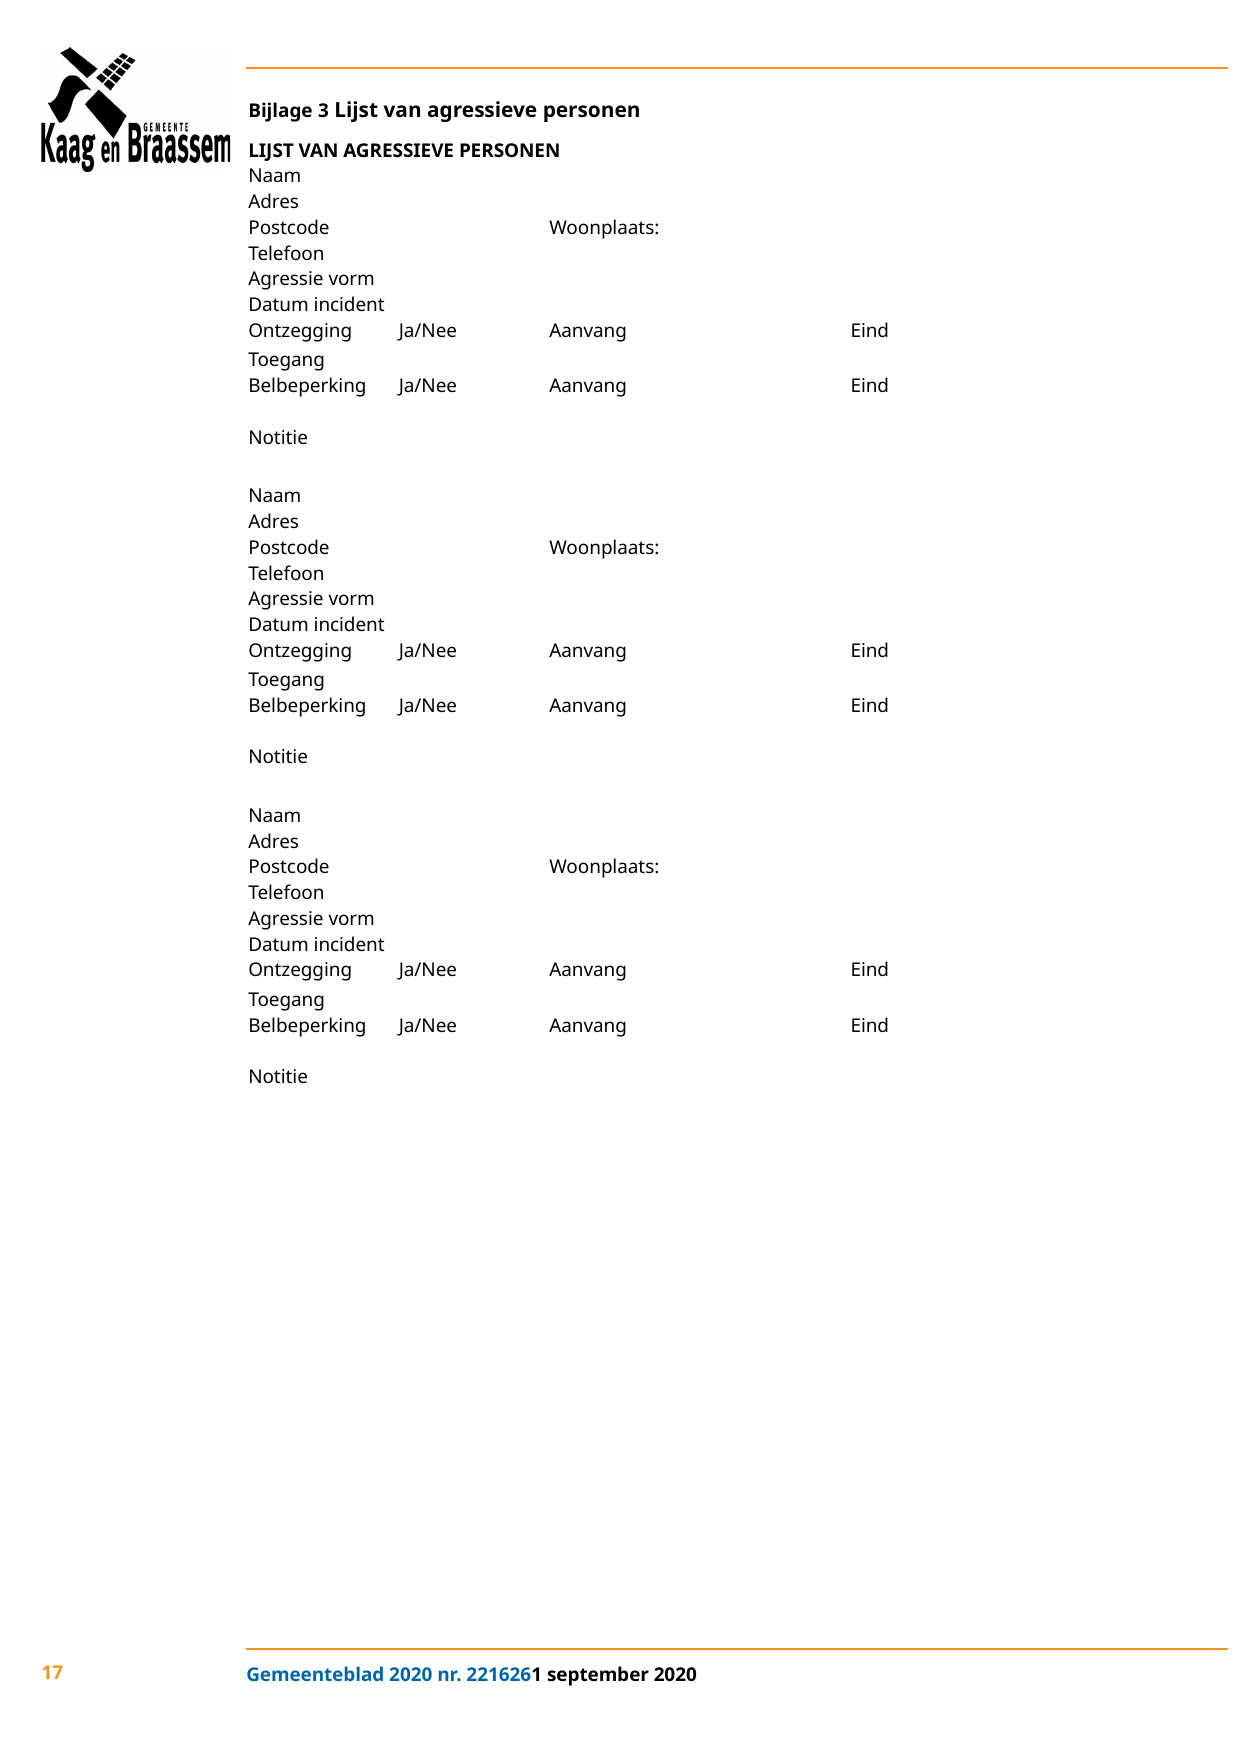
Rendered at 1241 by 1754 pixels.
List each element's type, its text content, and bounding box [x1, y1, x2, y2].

text Bijlage 3 Lijst van agressieve personen [248, 95, 1152, 123]
table_cell [399, 189, 1152, 214]
table_cell [1001, 317, 1152, 372]
table_cell [399, 560, 1152, 585]
table_cell Belbeperking [248, 692, 398, 718]
table_header Naam [248, 802, 398, 828]
table_cell [700, 373, 850, 398]
table_header [399, 483, 1152, 508]
table_cell Ontzegging Toegang [248, 637, 398, 692]
table_cell Aanvang [549, 1012, 700, 1038]
table_cell [399, 266, 1152, 291]
table_header [399, 163, 1152, 188]
table_cell Agressie vorm [248, 905, 398, 931]
table_cell Notitie [248, 424, 398, 449]
table_cell [1001, 957, 1152, 1012]
table_cell Telefoon [248, 560, 398, 585]
table_cell Ja/Nee [399, 317, 549, 372]
table_cell Ontzegging Toegang [248, 957, 398, 1012]
table_cell [399, 880, 1152, 905]
table_cell [399, 611, 1152, 637]
table_cell Datum incident [248, 931, 398, 957]
table_cell [399, 534, 549, 560]
table_cell Adres [248, 828, 398, 854]
table_cell [700, 1012, 850, 1038]
table_cell Adres [248, 508, 398, 534]
table_cell [399, 1038, 1152, 1063]
table_cell [1001, 373, 1152, 398]
table_cell Ontzegging Toegang [248, 317, 398, 372]
table_cell Aanvang [549, 373, 700, 398]
table_cell [399, 214, 549, 240]
table_cell Eind [850, 692, 1001, 718]
table_cell Postcode [248, 214, 398, 240]
table_cell [399, 718, 1152, 744]
table_cell Woonplaats: [549, 854, 1152, 879]
table_cell [399, 931, 1152, 957]
table_cell [248, 398, 398, 424]
table_cell [248, 718, 398, 744]
table_cell Ja/Nee [399, 373, 549, 398]
table_cell Eind [850, 637, 1001, 692]
table_cell Aanvang [549, 637, 700, 692]
table_cell [399, 744, 1152, 769]
table_cell Aanvang [549, 317, 700, 372]
table_cell Eind [850, 373, 1001, 398]
table_cell [399, 508, 1152, 534]
table_cell Aanvang [549, 692, 700, 718]
table_cell Aanvang [549, 957, 700, 1012]
table_cell Postcode [248, 534, 398, 560]
table_cell [399, 291, 1152, 317]
table_cell [700, 957, 850, 1012]
picture [41, 47, 231, 172]
table_cell Ja/Nee [399, 637, 549, 692]
table_cell Eind [850, 957, 1001, 1012]
table_cell Ja/Nee [399, 957, 549, 1012]
table_cell Datum incident [248, 291, 398, 317]
table_cell Agressie vorm [248, 266, 398, 291]
table_cell Notitie [248, 744, 398, 769]
table_cell [399, 905, 1152, 931]
table_cell [248, 1038, 398, 1063]
text LIJST VAN AGRESSIEVE PERSONEN [248, 137, 1152, 163]
table_cell [1001, 1012, 1152, 1038]
table_cell Belbeperking [248, 1012, 398, 1038]
table_cell [399, 585, 1152, 611]
table_cell Agressie vorm [248, 585, 398, 611]
table_cell Belbeperking [248, 373, 398, 398]
table_cell Ja/Nee [399, 1012, 549, 1038]
table_cell Eind [850, 1012, 1001, 1038]
table_cell Ja/Nee [399, 692, 549, 718]
table_cell [399, 854, 549, 879]
table_header [399, 802, 1152, 828]
table_cell [1001, 692, 1152, 718]
table_cell Eind [850, 317, 1001, 372]
table_cell Datum incident [248, 611, 398, 637]
table_cell Notitie [248, 1064, 398, 1089]
table_cell Adres [248, 189, 398, 214]
table_cell [700, 637, 850, 692]
table_cell [1001, 637, 1152, 692]
table_cell [399, 1064, 1152, 1089]
table_cell [399, 424, 1152, 449]
table_cell Woonplaats: [549, 214, 1152, 240]
table_cell Telefoon [248, 880, 398, 905]
table_header Naam [248, 483, 398, 508]
table_cell [399, 828, 1152, 854]
table_cell Woonplaats: [549, 534, 1152, 560]
table_cell Telefoon [248, 240, 398, 266]
table_cell [700, 692, 850, 718]
table_cell [700, 317, 850, 372]
table_cell [399, 240, 1152, 266]
table_cell Postcode [248, 854, 398, 879]
table_cell [399, 398, 1152, 424]
table_header Naam [248, 163, 398, 188]
